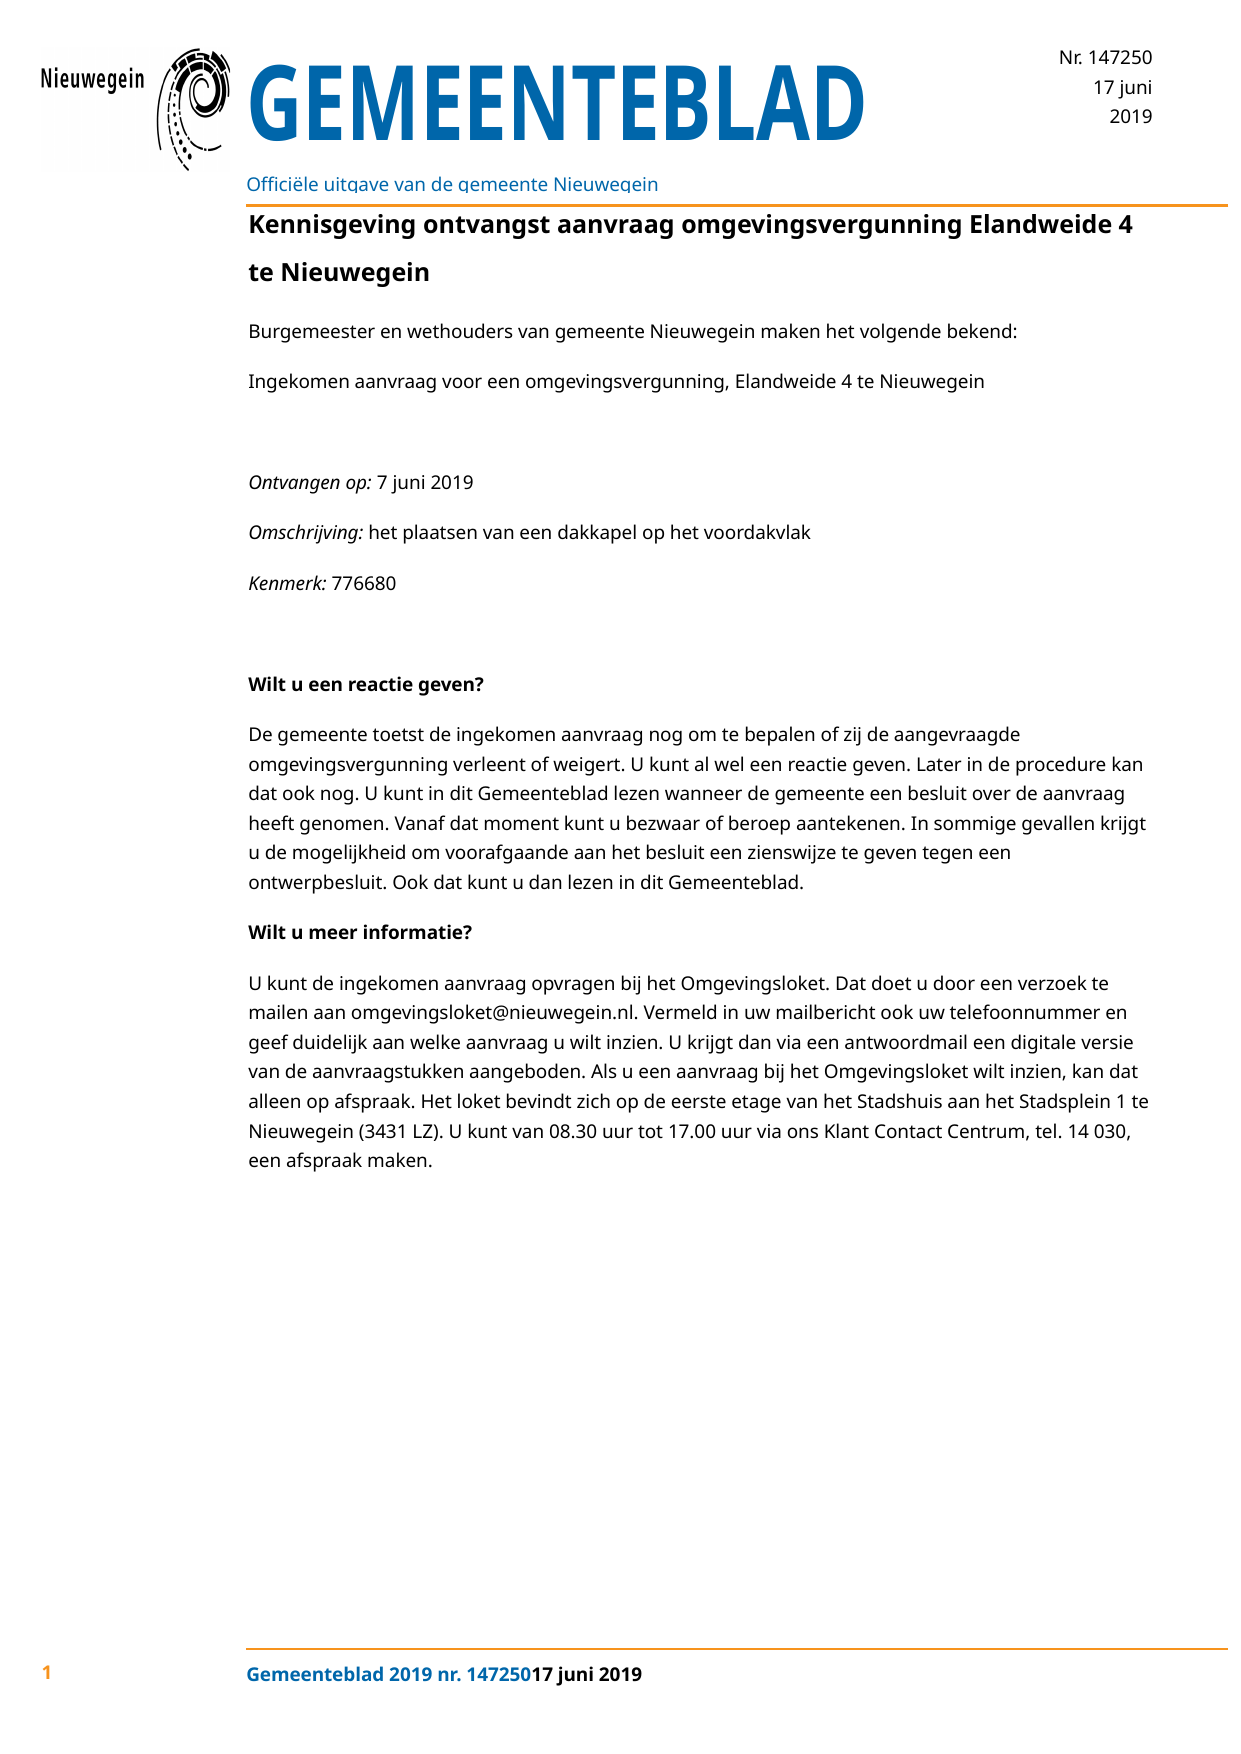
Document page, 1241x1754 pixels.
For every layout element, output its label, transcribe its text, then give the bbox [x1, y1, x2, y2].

text Wilt u meer informatie? [248, 919, 1152, 945]
picture [41, 47, 231, 172]
text Omschrijving: het plaatsen van een dakkapel op het voordakvlak [248, 519, 1152, 545]
text Ontvangen op: 7 juni 2019 [248, 469, 1152, 495]
text Kenmerk: 776680 [248, 570, 1152, 596]
text Kennisgeving ontvangst aanvraag omgevingsvergunning Elandweide 4 te Nieuwegein [248, 207, 1152, 288]
text Ingekomen aanvraag voor een omgevingsvergunning, Elandweide 4 te Nieuwegein [248, 368, 1152, 394]
text Burgemeester en wethouders van gemeente Nieuwegein maken het volgende bekend: [248, 318, 1152, 344]
text De gemeente toetst de ingekomen aanvraag nog om te bepalen of zij de aangevraagde omgevingsvergunning verleent of weigert. U kunt al wel een reactie geven. Later in de procedure kan dat ook nog. U kunt in dit Gemeenteblad lezen wanneer de gemeente een besluit over de aanvraag heeft genomen. Vanaf dat moment kunt u bezwaar of beroep aantekenen. In sommige gevallen krijgt u de mogelijkheid om voorafgaande aan het besluit een zienswijze te geven tegen een ontwerpbesluit. Ook dat kunt u dan lezen in dit Gemeenteblad. [248, 721, 1152, 895]
text Wilt u een reactie geven? [248, 671, 1152, 697]
text U kunt de ingekomen aanvraag opvragen bij het Omgevingsloket. Dat doet u door een verzoek te mailen aan omgevingsloket@nieuwegein.nl. Vermeld in uw mailbericht ook uw telefoonnummer en geef duidelijk aan welke aanvraag u wilt inzien. U krijgt dan via een antwoordmail een digitale versie van de aanvraagstukken aangeboden. Als u een aanvraag bij het Omgevingsloket wilt inzien, kan dat alleen op afspraak. Het loket bevindt zich op de eerste etage van het Stadshuis aan het Stadsplein 1 te Nieuwegein (3431 LZ). U kunt van 08.30 uur tot 17.00 uur via ons Klant Contact Centrum, tel. 14 030, een afspraak maken. [248, 970, 1152, 1173]
